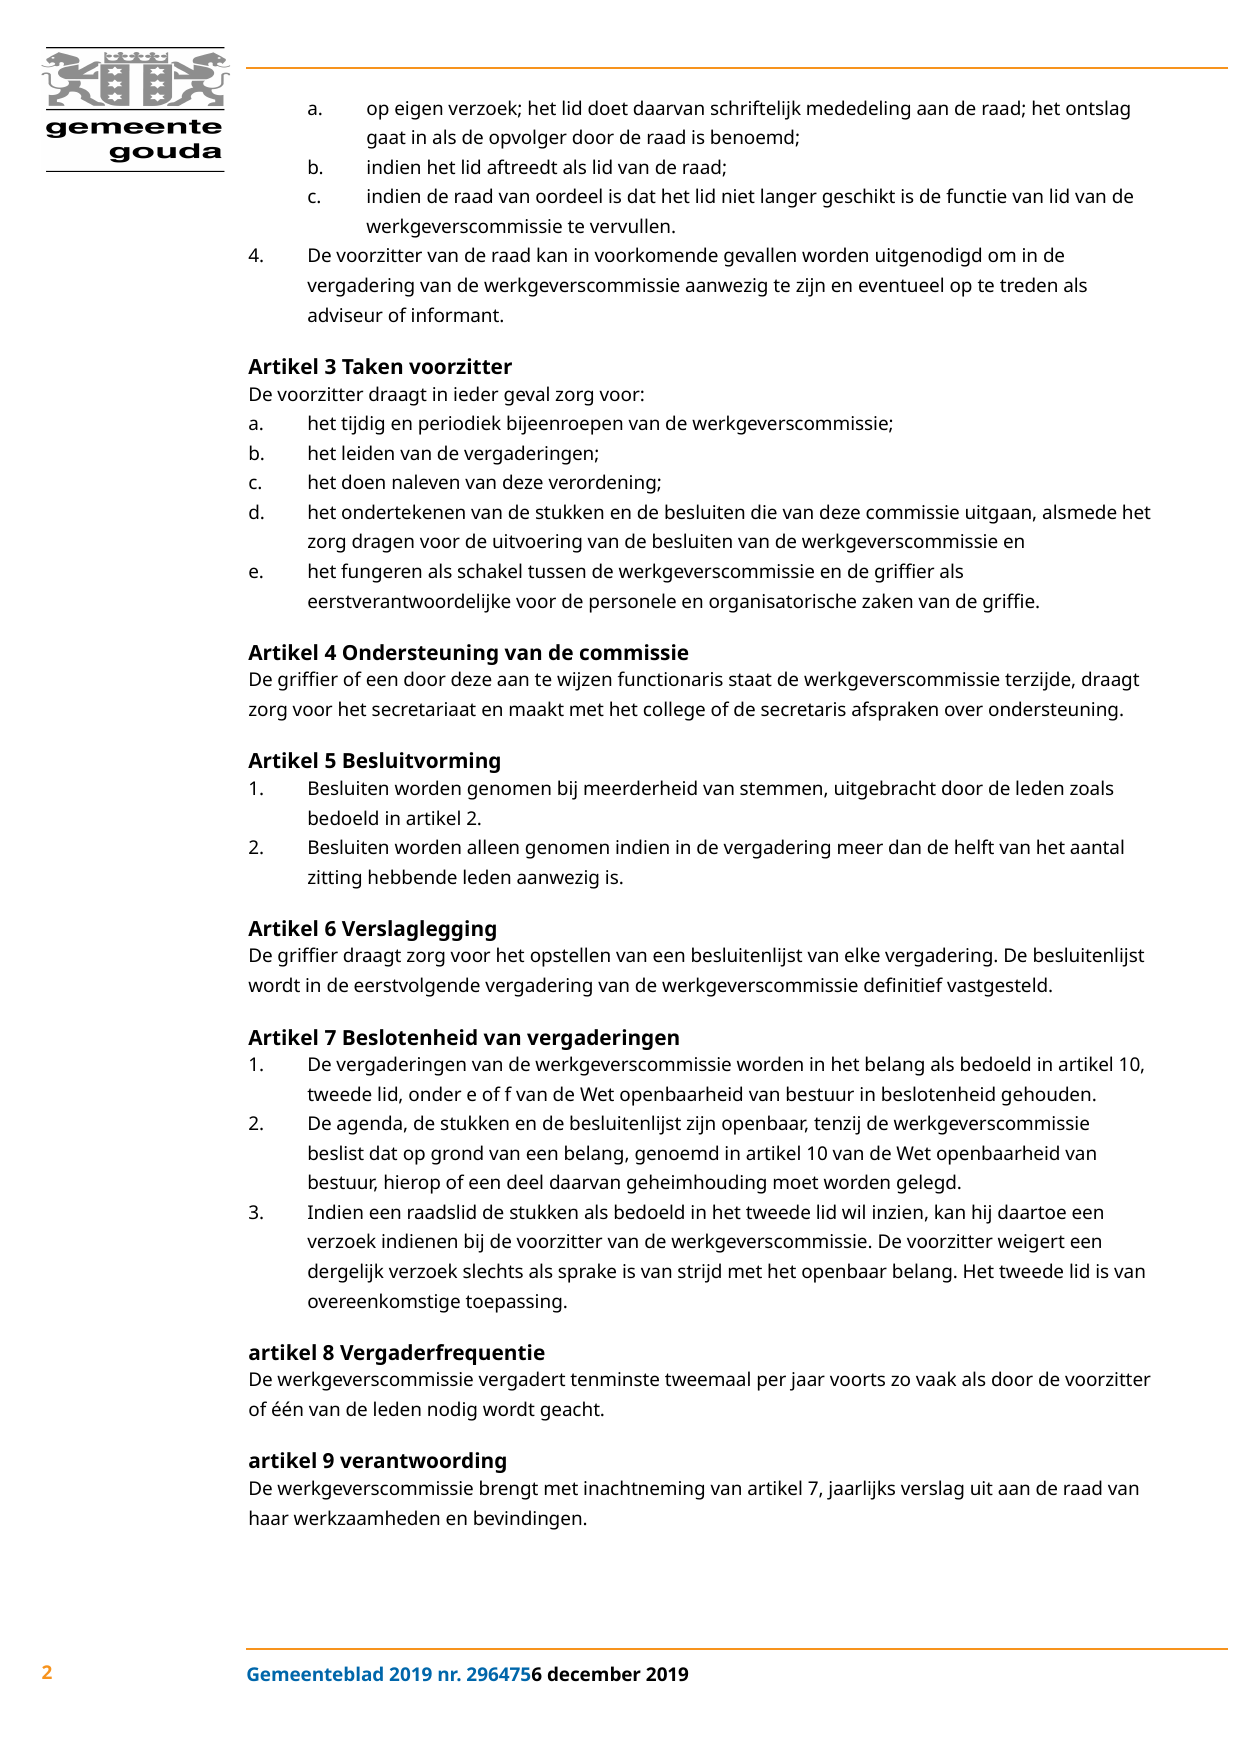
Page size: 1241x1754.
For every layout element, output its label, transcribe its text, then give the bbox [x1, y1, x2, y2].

list De vergaderingen van de werkgeverscommissie worden in het belang als bedoeld in artikel 10, tweede lid, onder e of f van de Wet openbaarheid van bestuur in beslotenheid gehouden. [248, 1051, 1152, 1106]
text artikel 9 verantwoording [248, 1447, 1152, 1475]
text De werkgeverscommissie brengt met inachtneming van artikel 7, jaarlijks verslag uit aan de raad van haar werkzaamheden en bevindingen. [248, 1475, 1152, 1530]
list op eigen verzoek; het lid doet daarvan schriftelijk mededeling aan de raad; het ontslag gaat in als de opvolger door de raad is benoemd; [307, 95, 1152, 150]
list het ondertekenen van de stukken en de besluiten die van deze commissie uitgaan, alsmede het zorg dragen voor de uitvoering van de besluiten van de werkgeverscommissie en [248, 499, 1152, 554]
text Artikel 6 Verslaglegging [248, 914, 1152, 943]
picture [41, 47, 231, 172]
text Artikel 4 Ondersteuning van de commissie [248, 638, 1152, 667]
text De werkgeverscommissie vergadert tenminste tweemaal per jaar voorts zo vaak als door de voorzitter of één van de leden nodig wordt geacht. [248, 1367, 1152, 1422]
text De voorzitter draagt in ieder geval zorg voor: [248, 381, 1152, 406]
list Besluiten worden genomen bij meerderheid van stemmen, uitgebracht door de leden zoals bedoeld in artikel 2. [248, 775, 1152, 830]
list Indien een raadslid de stukken als bedoeld in het tweede lid wil inzien, kan hij daartoe een verzoek indienen bij de voorzitter van de werkgeverscommissie. De voorzitter weigert een dergelijk verzoek slechts als sprake is van strijd met het openbaar belang. Het tweede lid is van overeenkomstige toepassing. [248, 1199, 1152, 1313]
text De griffier of een door deze aan te wijzen functionaris staat de werkgeverscommissie terzijde, draagt zorg voor het secretariaat en maakt met het college of de secretaris afspraken over ondersteuning. [248, 667, 1152, 722]
list De voorzitter van de raad kan in voorkomende gevallen worden uitgenodigd om in de vergadering van de werkgeverscommissie aanwezig te zijn en eventueel op te treden als adviseur of informant. [248, 243, 1152, 328]
text artikel 8 Vergaderfrequentie [248, 1338, 1152, 1367]
text Artikel 3 Taken voorzitter [248, 352, 1152, 381]
text Artikel 5 Besluitvorming [248, 747, 1152, 775]
list het leiden van de vergaderingen; [248, 440, 1152, 466]
list indien de raad van oordeel is dat het lid niet langer geschikt is de functie van lid van de werkgeverscommissie te vervullen. [307, 183, 1152, 239]
list De agenda, de stukken en de besluitenlijst zijn openbaar, tenzij de werkgeverscommissie beslist dat op grond van een belang, genoemd in artikel 10 van de Wet openbaarheid van bestuur, hierop of een deel daarvan geheimhouding moet worden gelegd. [248, 1110, 1152, 1195]
list indien het lid aftreedt als lid van de raad; [307, 154, 1152, 180]
list het doen naleven van deze verordening; [248, 469, 1152, 495]
text Artikel 7 Beslotenheid van vergaderingen [248, 1023, 1152, 1051]
list het tijdig en periodiek bijeenroepen van de werkgeverscommissie; [248, 410, 1152, 436]
list het fungeren als schakel tussen de werkgeverscommissie en de griffier als eerstverantwoordelijke voor de personele en organisatorische zaken van de griffie. [248, 558, 1152, 613]
text De griffier draagt zorg voor het opstellen van een besluitenlijst van elke vergadering. De besluitenlijst wordt in de eerstvolgende vergadering van de werkgeverscommissie definitief vastgesteld. [248, 943, 1152, 998]
list Besluiten worden alleen genomen indien in de vergadering meer dan de helft van het aantal zitting hebbende leden aanwezig is. [248, 834, 1152, 889]
